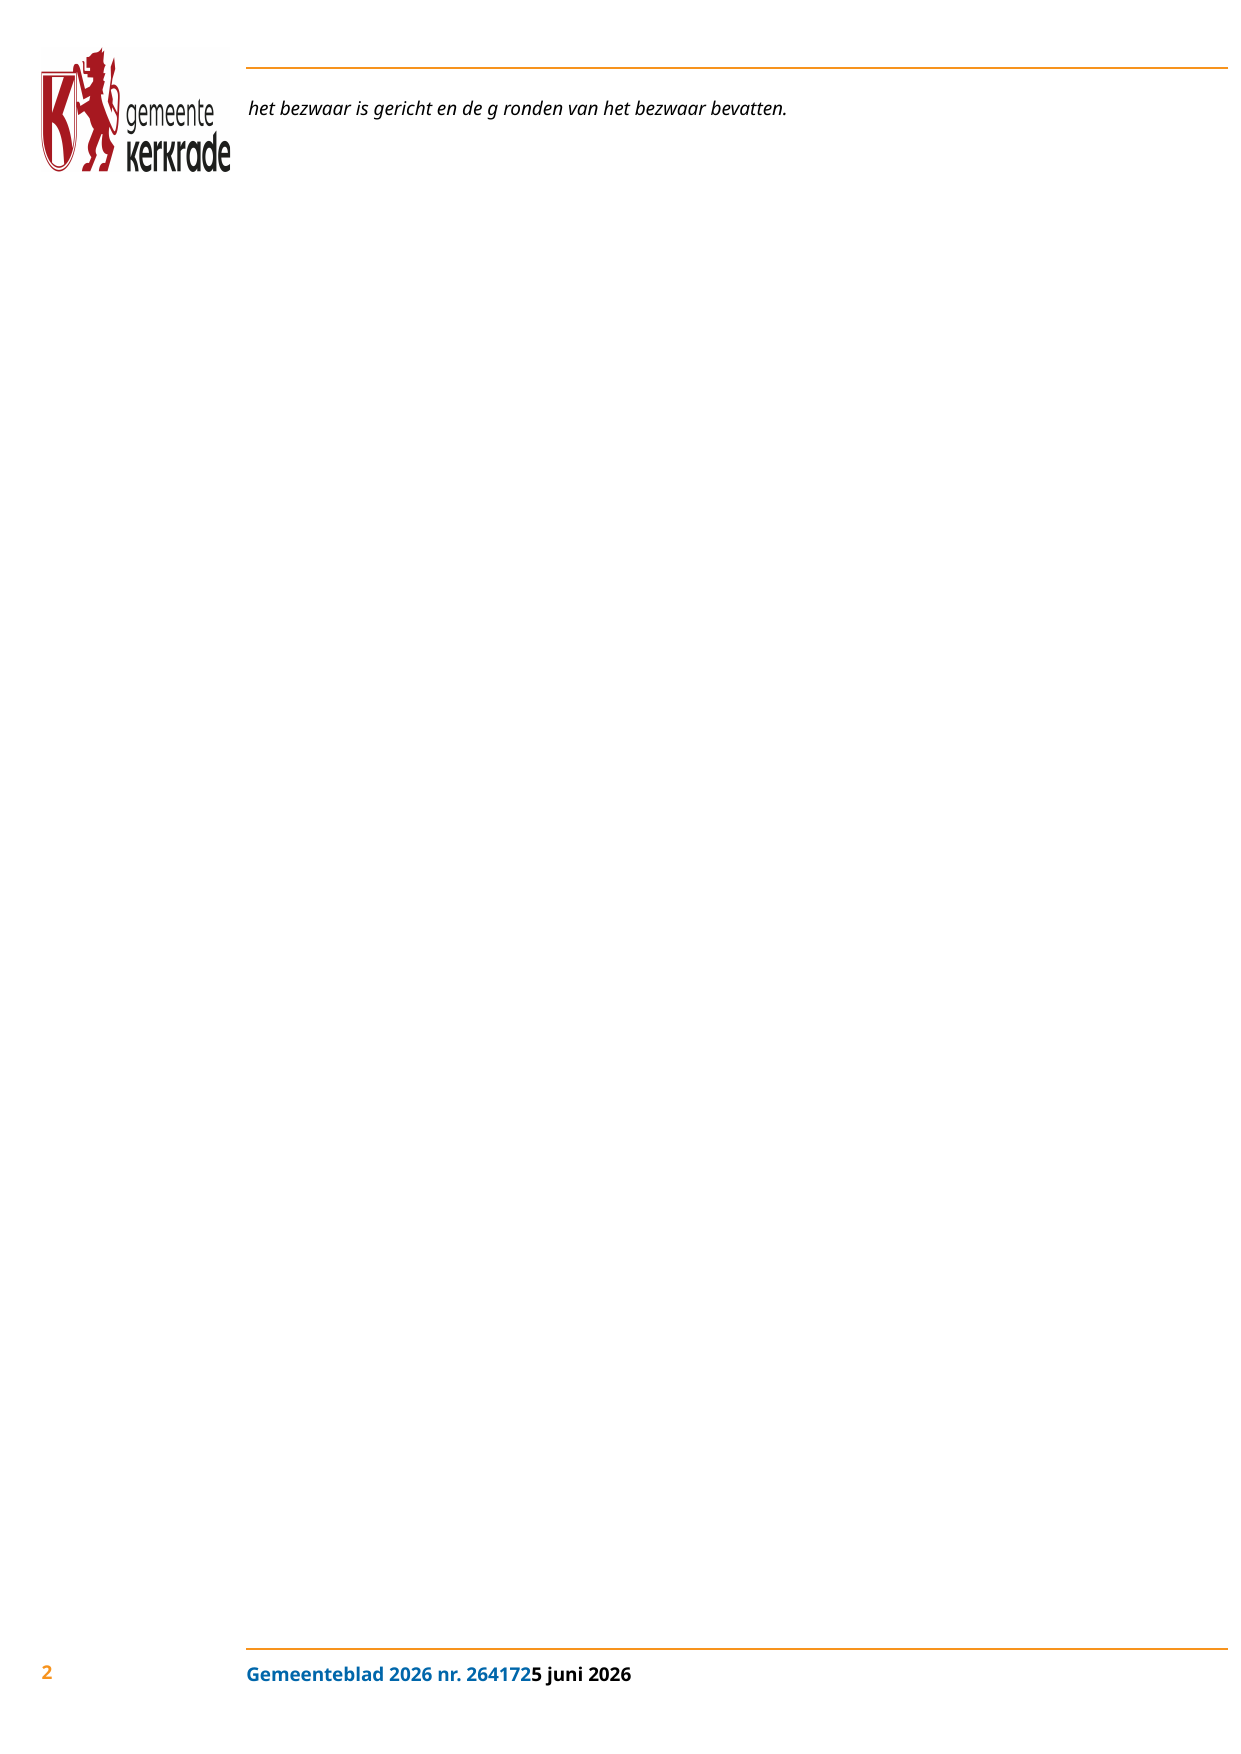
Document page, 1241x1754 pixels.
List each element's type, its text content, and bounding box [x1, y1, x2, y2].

picture [41, 47, 231, 172]
text het bezwaar is gericht en de g ronden van het bezwaar bevatten. [248, 95, 1152, 121]
